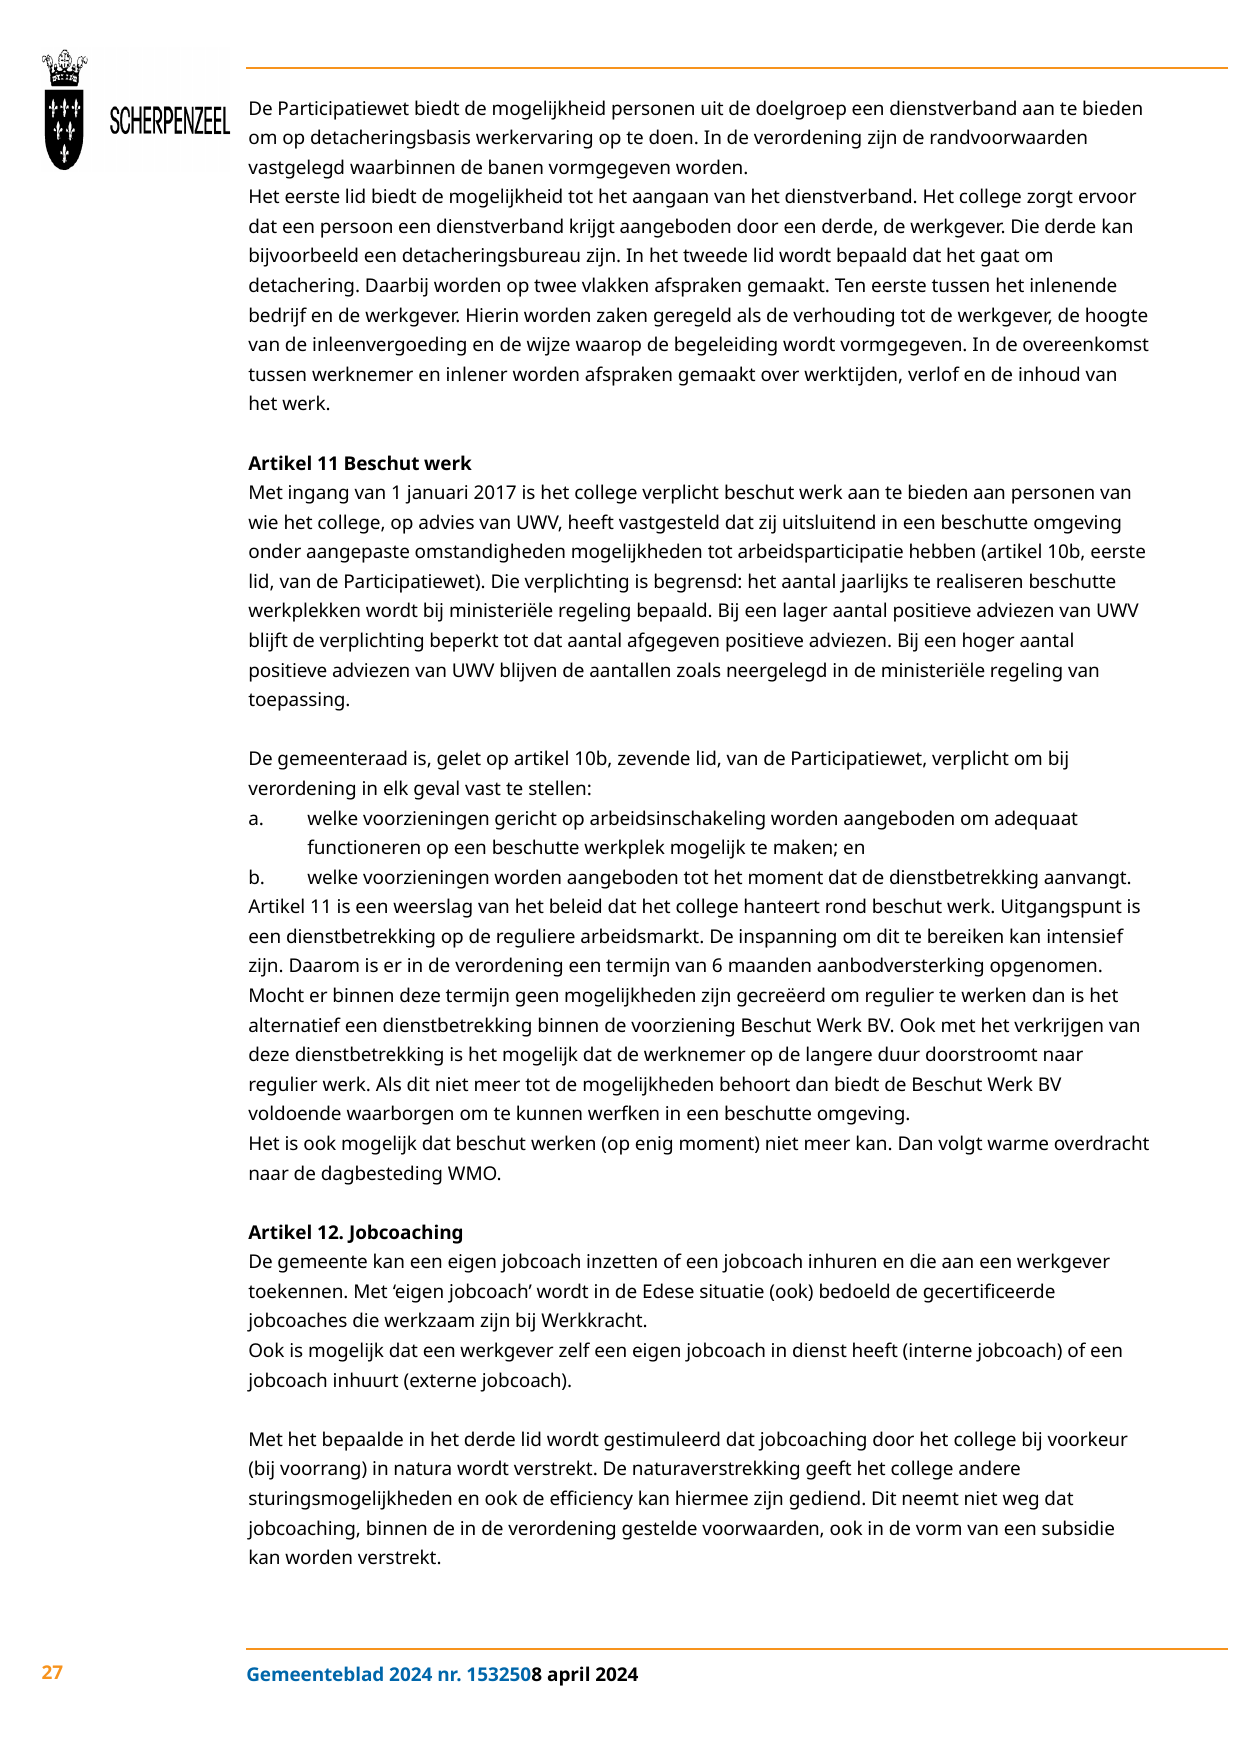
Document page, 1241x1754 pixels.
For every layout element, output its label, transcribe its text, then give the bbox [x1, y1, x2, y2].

text De gemeente kan een eigen jobcoach inzetten of een jobcoach inhuren en die aan een werkgever toekennen. Met ‘eigen jobcoach’ wordt in de Edese situatie (ook) bedoeld de gecertificeerde jobcoaches die werkzaam zijn bij Werkkracht. [248, 1248, 1152, 1333]
list welke voorzieningen worden aangeboden tot het moment dat de dienstbetrekking aanvangt. [248, 864, 1152, 890]
text Met het bepaalde in het derde lid wordt gestimuleerd dat jobcoaching door het college bij voorkeur (bij voorrang) in natura wordt verstrekt. De naturaverstrekking geeft het college andere sturingsmogelijkheden en ook de efficiency kan hiermee zijn gediend. Dit neemt niet weg dat jobcoaching, binnen de in de verordening gestelde voorwaarden, ook in de vorm van een subsidie kan worden verstrekt. [248, 1426, 1152, 1570]
text Ook is mogelijk dat een werkgever zelf een eigen jobcoach in dienst heeft (interne jobcoach) of een jobcoach inhuurt (externe jobcoach). [248, 1337, 1152, 1393]
text Met ingang van 1 januari 2017 is het college verplicht beschut werk aan te bieden aan personen van wie het college, op advies van UWV, heeft vastgesteld dat zij uitsluitend in een beschutte omgeving onder aangepaste omstandigheden mogelijkheden tot arbeidsparticipatie hebben (artikel 10b, eerste lid, van de Participatiewet). Die verplichting is begrensd: het aantal jaarlijks te realiseren beschutte werkplekken wordt bij ministeriële regeling bepaald. Bij een lager aantal positieve adviezen van UWV blijft de verplichting beperkt tot dat aantal afgegeven positieve adviezen. Bij een hoger aantal positieve adviezen van UWV blijven de aantallen zoals neergelegd in de ministeriële regeling van toepassing. [248, 479, 1152, 712]
text De Participatiewet biedt de mogelijkheid personen uit de doelgroep een dienstverband aan te bieden om op detacheringsbasis werkervaring op te doen. In de verordening zijn de randvoorwaarden vastgelegd waarbinnen de banen vormgegeven worden. [248, 95, 1152, 180]
list welke voorzieningen gericht op arbeidsinschakeling worden aangeboden om adequaat functioneren op een beschutte werkplek mogelijk te maken; en [248, 805, 1152, 860]
text Artikel 12. Jobcoaching [248, 1219, 1152, 1245]
text Het eerste lid biedt de mogelijkheid tot het aangaan van het dienstverband. Het college zorgt ervoor dat een persoon een dienstverband krijgt aangeboden door een derde, de werkgever. Die derde kan bijvoorbeeld een detacheringsbureau zijn. In het tweede lid wordt bepaald dat het gaat om detachering. Daarbij worden op twee vlakken afspraken gemaakt. Ten eerste tussen het inlenende bedrijf en de werkgever. Hierin worden zaken geregeld als de verhouding tot de werkgever, de hoogte van de inleenvergoeding en de wijze waarop de begeleiding wordt vormgegeven. In de overeenkomst tussen werknemer en inlener worden afspraken gemaakt over werktijden, verlof en de inhoud van het werk. [248, 183, 1152, 416]
text Artikel 11 Beschut werk [248, 450, 1152, 476]
picture [41, 47, 231, 172]
text De gemeenteraad is, gelet op artikel 10b, zevende lid, van de Participatiewet, verplicht om bij verordening in elk geval vast te stellen: [248, 746, 1152, 801]
text Artikel 11 is een weerslag van het beleid dat het college hanteert rond beschut werk. Uitgangspunt is een dienstbetrekking op de reguliere arbeidsmarkt. De inspanning om dit te bereiken kan intensief zijn. Daarom is er in de verordening een termijn van 6 maanden aanbodversterking opgenomen. Mocht er binnen deze termijn geen mogelijkheden zijn gecreëerd om regulier te werken dan is het alternatief een dienstbetrekking binnen de voorziening Beschut Werk BV. Ook met het verkrijgen van deze dienstbetrekking is het mogelijk dat de werknemer op de langere duur doorstroomt naar regulier werk. Als dit niet meer tot de mogelijkheden behoort dan biedt de Beschut Werk BV voldoende waarborgen om te kunnen werfken in een beschutte omgeving. [248, 893, 1152, 1126]
text Het is ook mogelijk dat beschut werken (op enig moment) niet meer kan. Dan volgt warme overdracht naar de dagbesteding WMO. [248, 1130, 1152, 1186]
